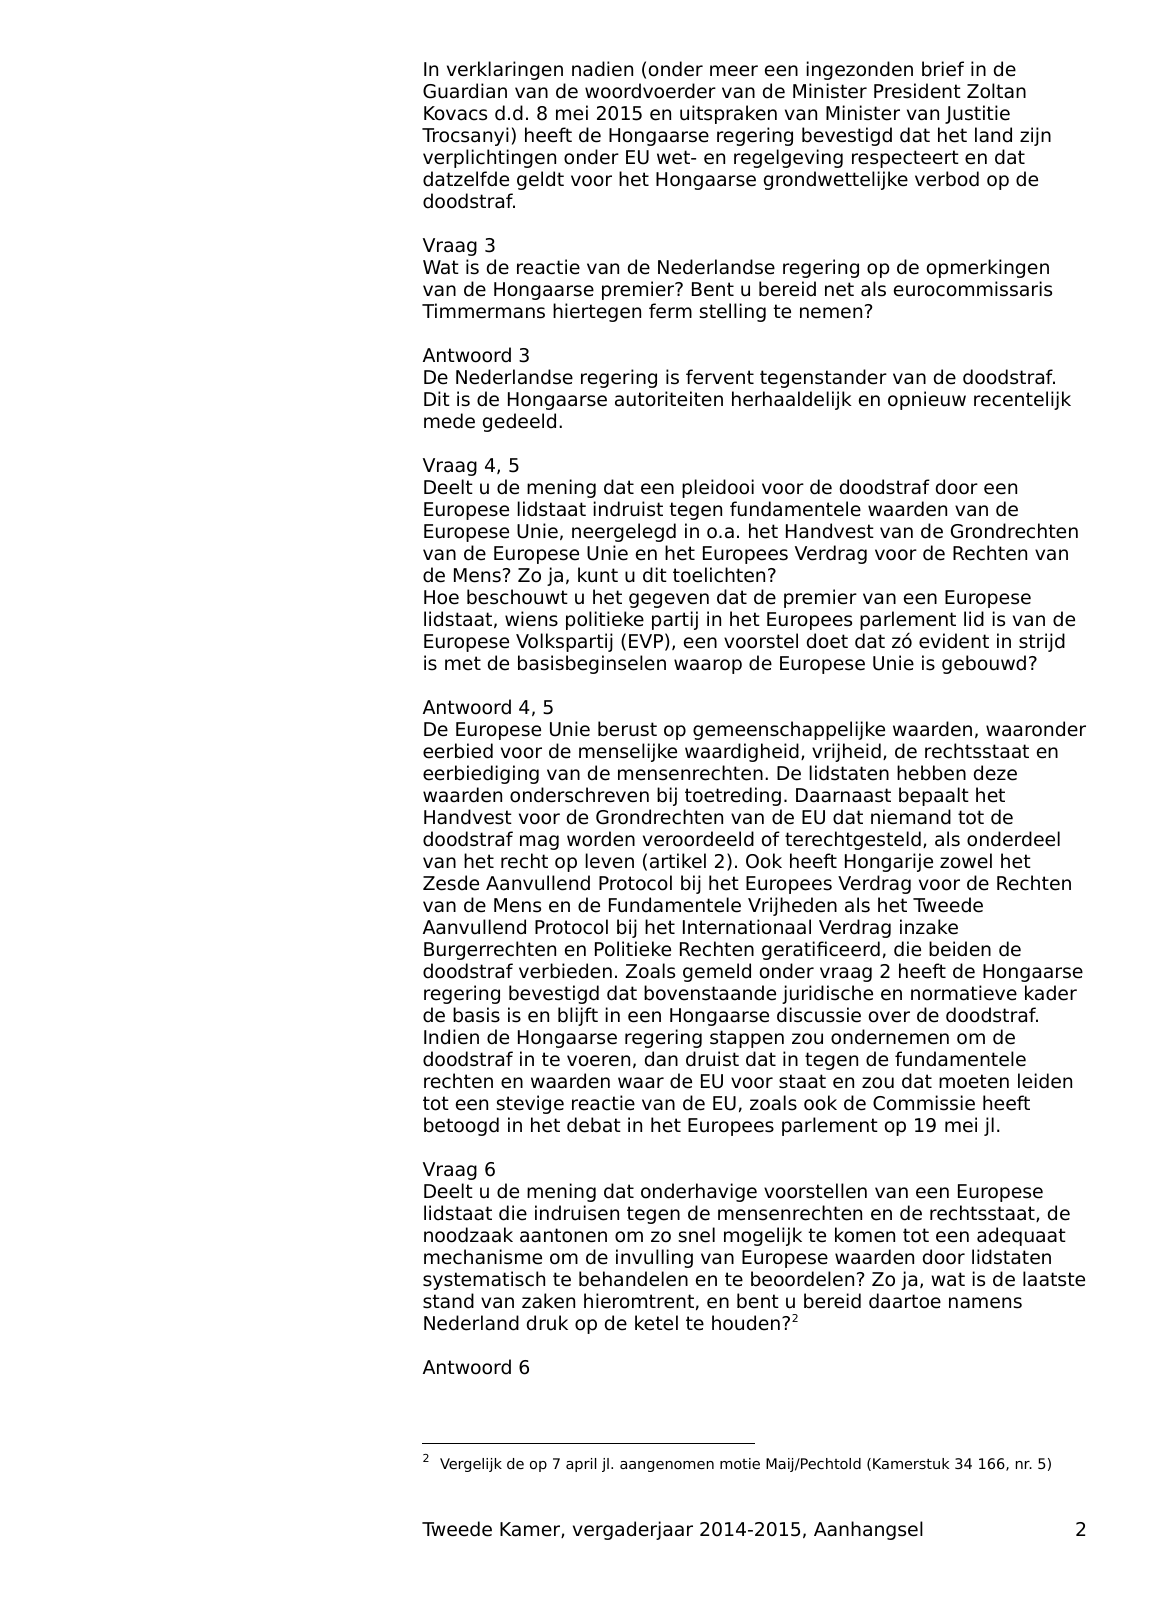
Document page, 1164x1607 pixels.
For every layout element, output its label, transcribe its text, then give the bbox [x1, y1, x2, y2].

text Vergelijk de op 7 april jl. aangenomen motie Maij/Pechtold (Kamerstuk 34 166, nr. 5) [422, 1452, 1087, 1474]
text Antwoord 4, 5 [422, 697, 1087, 719]
text Vraag 3 [422, 235, 1087, 257]
text Deelt u de mening dat een pleidooi voor de doodstraf door een Europese lidstaat indruist tegen fundamentele waarden van de Europese Unie, neergelegd in o.a. het Handvest van de Grondrechten van de Europese Unie en het Europees Verdrag voor de Rechten van de Mens? Zo ja, kunt u dit toelichten? [422, 477, 1087, 587]
text De Nederlandse regering is fervent tegenstander van de doodstraf. Dit is de Hongaarse autoriteiten herhaaldelijk en opnieuw recentelijk mede gedeeld. [422, 367, 1087, 433]
text Antwoord 3 [422, 345, 1087, 367]
text In verklaringen nadien (onder meer een ingezonden brief in de Guardian van de woordvoerder van de Minister President Zoltan Kovacs d.d. 8 mei 2015 en uitspraken van Minister van Justitie Trocsanyi) heeft de Hongaarse regering bevestigd dat het land zijn verplichtingen onder EU wet- en regelgeving respecteert en dat datzelfde geldt voor het Hongaarse grondwettelijke verbod op de doodstraf. [422, 59, 1087, 213]
text Antwoord 6 [422, 1357, 1087, 1379]
text Deelt u de mening dat onderhavige voorstellen van een Europese lidstaat die indruisen tegen de mensenrechten en de rechtsstaat, de noodzaak aantonen om zo snel mogelijk te komen tot een adequaat mechanisme om de invulling van Europese waarden door lidstaten systematisch te behandelen en te beoordelen? Zo ja, wat is de laatste stand van zaken hieromtrent, en bent u bereid daartoe namens Nederland druk op de ketel te houden? [422, 1181, 1087, 1335]
text De Europese Unie berust op gemeenschappelijke waarden, waaronder eerbied voor de menselijke waardigheid, vrijheid, de rechtsstaat en eerbiediging van de mensenrechten. De lidstaten hebben deze waarden onderschreven bij toetreding. Daarnaast bepaalt het Handvest voor de Grondrechten van de EU dat niemand tot de doodstraf mag worden veroordeeld of terechtgesteld, als onderdeel van het recht op leven (artikel 2). Ook heeft Hongarije zowel het Zesde Aanvullend Protocol bij het Europees Verdrag voor de Rechten van de Mens en de Fundamentele Vrijheden als het Tweede Aanvullend Protocol bij het Internationaal Verdrag inzake Burgerrechten en Politieke Rechten geratificeerd, die beiden de doodstraf verbieden. Zoals gemeld onder vraag 2 heeft de Hongaarse regering bevestigd dat bovenstaande juridische en normatieve kader de basis is en blijft in een Hongaarse discussie over de doodstraf. [422, 719, 1087, 1027]
text Vraag 4, 5 [422, 455, 1087, 477]
text Vraag 6 [422, 1159, 1087, 1181]
text Hoe beschouwt u het gegeven dat de premier van een Europese lidstaat, wiens politieke partij in het Europees parlement lid is van de Europese Volkspartij (EVP), een voorstel doet dat zó evident in strijd is met de basisbeginselen waarop de Europese Unie is gebouwd? [422, 587, 1087, 675]
text Wat is de reactie van de Nederlandse regering op de opmerkingen van de Hongaarse premier? Bent u bereid net als eurocommissaris Timmermans hiertegen ferm stelling te nemen? [422, 257, 1087, 323]
text Indien de Hongaarse regering stappen zou ondernemen om de doodstraf in te voeren, dan druist dat in tegen de fundamentele rechten en waarden waar de EU voor staat en zou dat moeten leiden tot een stevige reactie van de EU, zoals ook de Commissie heeft betoogd in het debat in het Europees parlement op 19 mei jl. [422, 1027, 1087, 1137]
